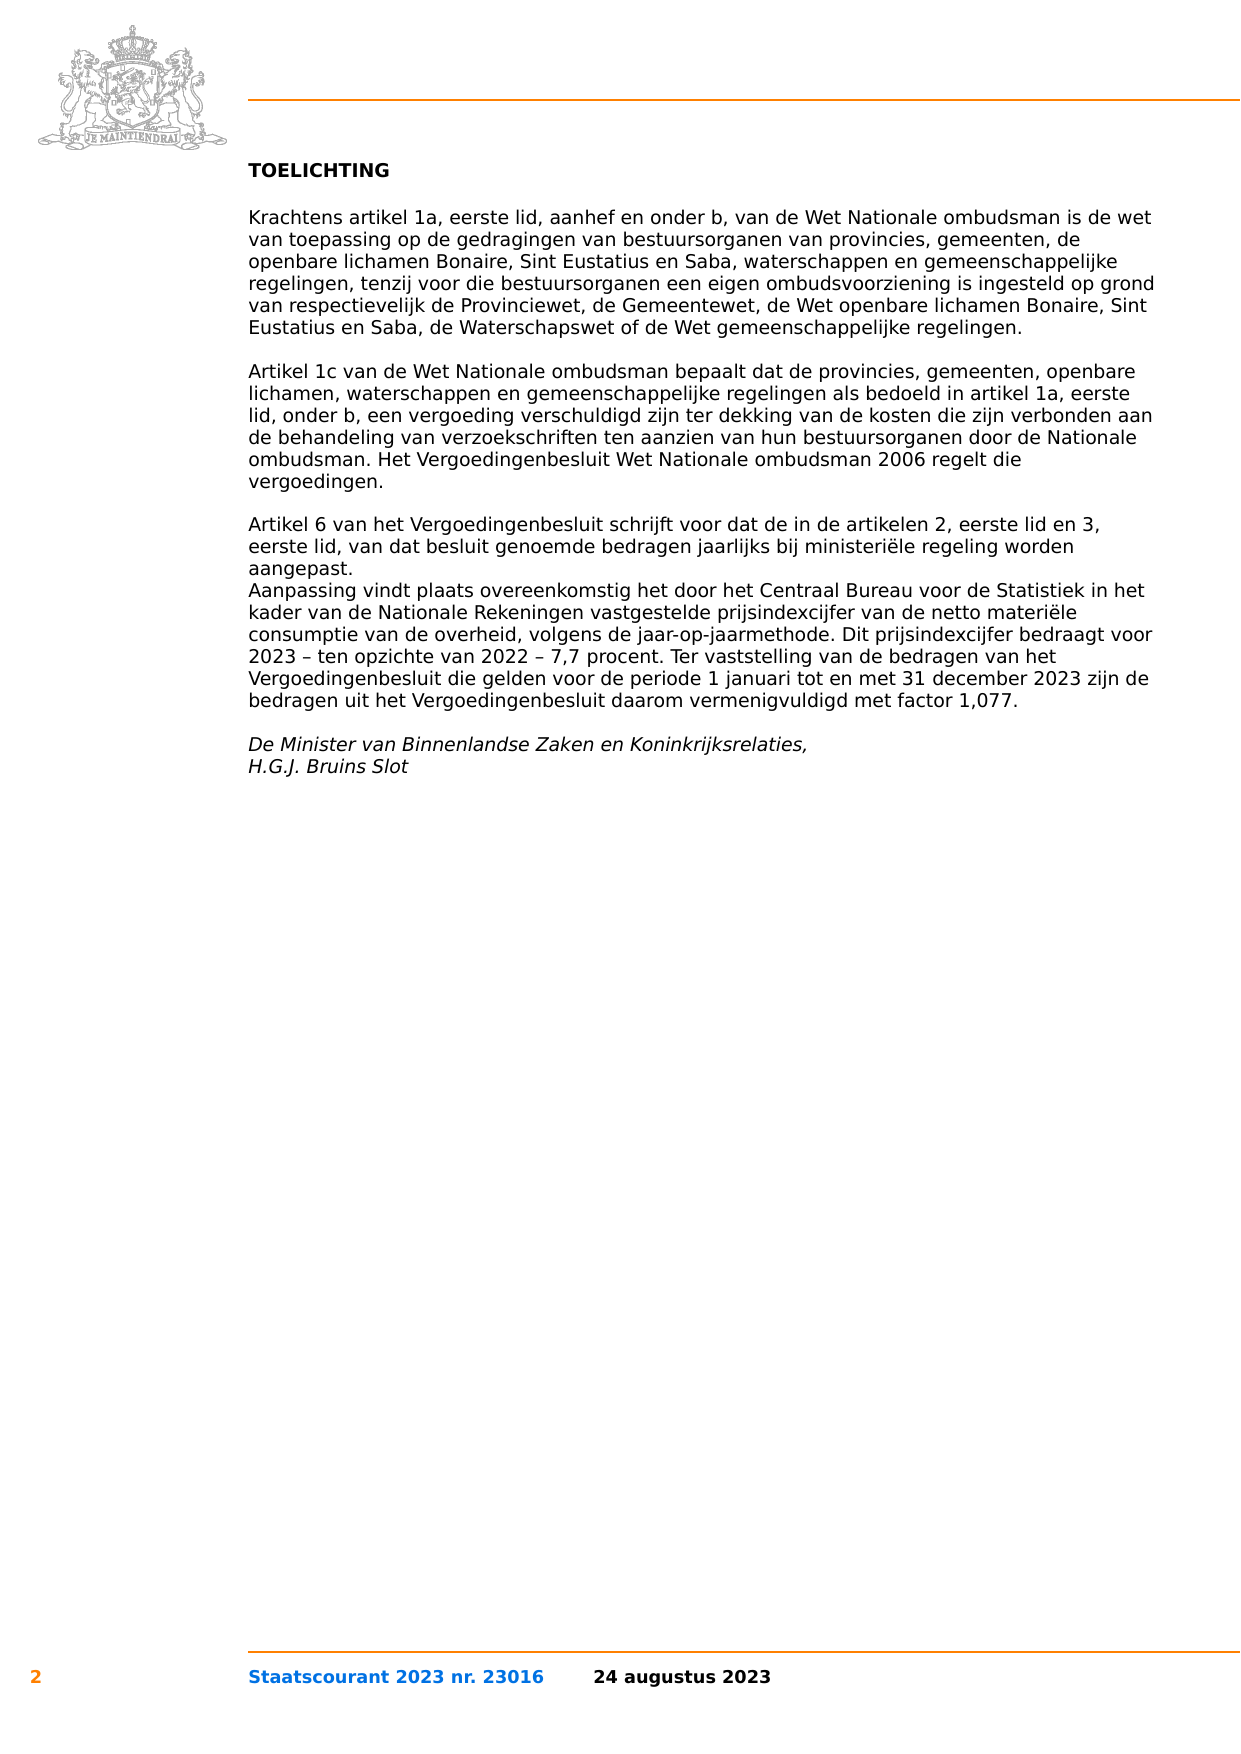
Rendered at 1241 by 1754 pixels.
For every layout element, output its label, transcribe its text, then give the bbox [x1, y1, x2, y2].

subtitle TOELICHTING [248, 160, 1163, 182]
picture [38, 25, 227, 150]
text De Minister van Binnenlandse Zaken en Koninkrijksrelaties, H.G.J. Bruins Slot [248, 734, 1163, 778]
text Krachtens artikel 1a, eerste lid, aanhef en onder b, van de Wet Nationale ombudsman is de wet van toepassing op de gedragingen van bestuursorganen van provincies, gemeenten, de openbare lichamen Bonaire, Sint Eustatius en Saba, waterschappen en gemeenschappelijke regelingen, tenzij voor die bestuursorganen een eigen ombudsvoorziening is ingesteld op grond van respectievelijk de Provinciewet, de Gemeentewet, de Wet openbare lichamen Bonaire, Sint Eustatius en Saba, de Waterschapswet of de Wet gemeenschappelijke regelingen. [248, 207, 1163, 339]
text Artikel 1c van de Wet Nationale ombudsman bepaalt dat de provincies, gemeenten, openbare lichamen, waterschappen en gemeenschappelijke regelingen als bedoeld in artikel 1a, eerste lid, onder b, een vergoeding verschuldigd zijn ter dekking van de kosten die zijn verbonden aan de behandeling van verzoekschriften ten aanzien van hun bestuursorganen door de Nationale ombudsman. Het Vergoedingenbesluit Wet Nationale ombudsman 2006 regelt die vergoedingen. [248, 361, 1163, 492]
text Aanpassing vindt plaats overeenkomstig het door het Centraal Bureau voor de Statistiek in het kader van de Nationale Rekeningen vastgestelde prijsindexcijfer van de netto materiële consumptie van de overheid, volgens de jaar-op-jaarmethode. Dit prijsindexcijfer bedraagt voor 2023 – ten opzichte van 2022 – 7,7 procent. Ter vaststelling van de bedragen van het Vergoedingenbesluit die gelden voor de periode 1 januari tot en met 31 december 2023 zijn de bedragen uit het Vergoedingenbesluit daarom vermenigvuldigd met factor 1,077. [248, 580, 1163, 712]
text Artikel 6 van het Vergoedingenbesluit schrijft voor dat de in de artikelen 2, eerste lid en 3, eerste lid, van dat besluit genoemde bedragen jaarlijks bij ministeriële regeling worden aangepast. [248, 514, 1163, 580]
